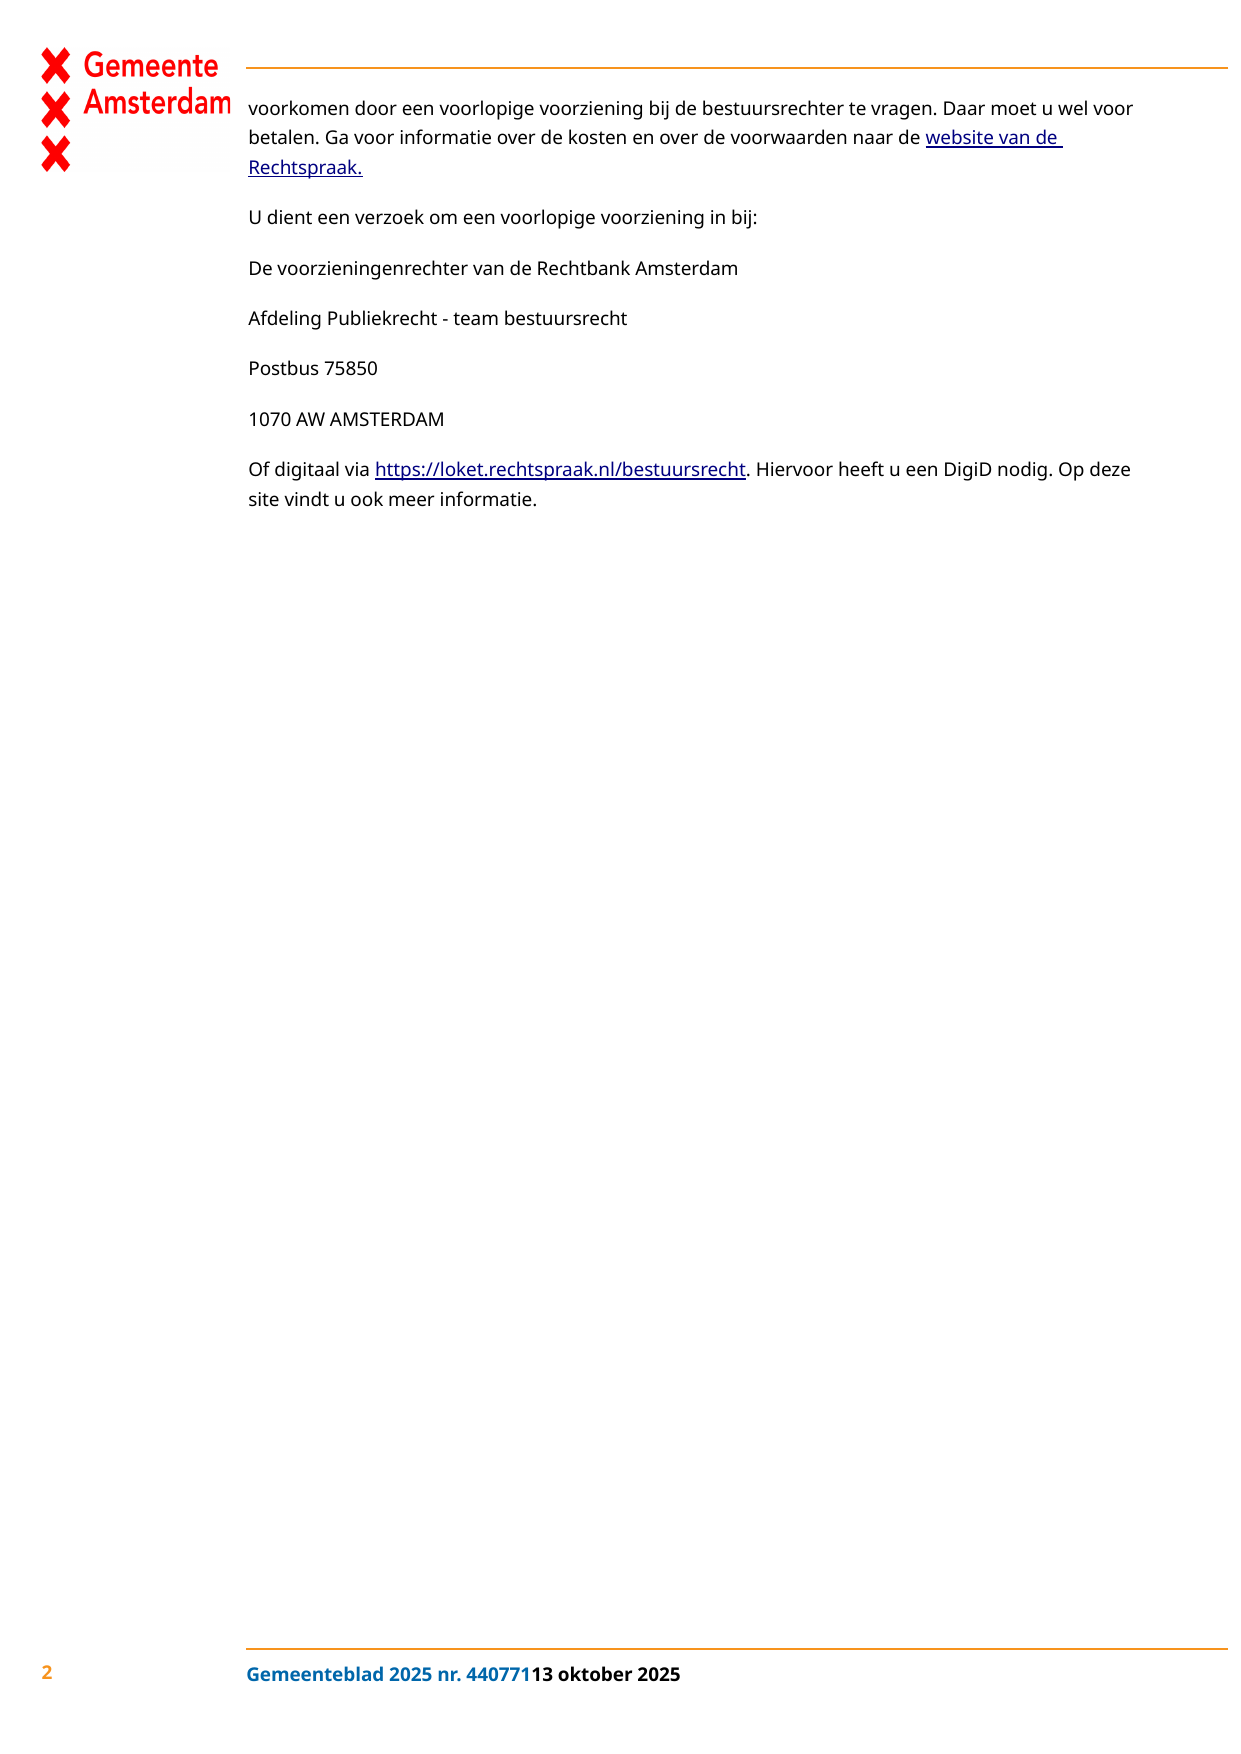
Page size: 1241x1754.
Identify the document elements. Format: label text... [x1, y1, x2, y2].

text U dient een verzoek om een voorlopige voorziening in bij: [248, 204, 1152, 230]
text 1070 AW AMSTERDAM [248, 406, 1152, 432]
text Postbus 75850 [248, 356, 1152, 381]
text De voorzieningenrechter van de Rechtbank Amsterdam [248, 255, 1152, 281]
text Afdeling Publiekrecht - team bestuursrecht [248, 305, 1152, 331]
text voorkomen door een voorlopige voorziening bij de bestuursrechter te vragen. Daar moet u wel voor betalen. Ga voor informatie over de kosten en over de voorwaarden naar de website van de Rechtspraak. [248, 95, 1152, 180]
text Of digitaal via https://loket.rechtspraak.nl/bestuursrecht. Hiervoor heeft u een DigiD nodig. Op deze site vindt u ook meer informatie. [248, 456, 1152, 512]
picture [41, 47, 231, 172]
